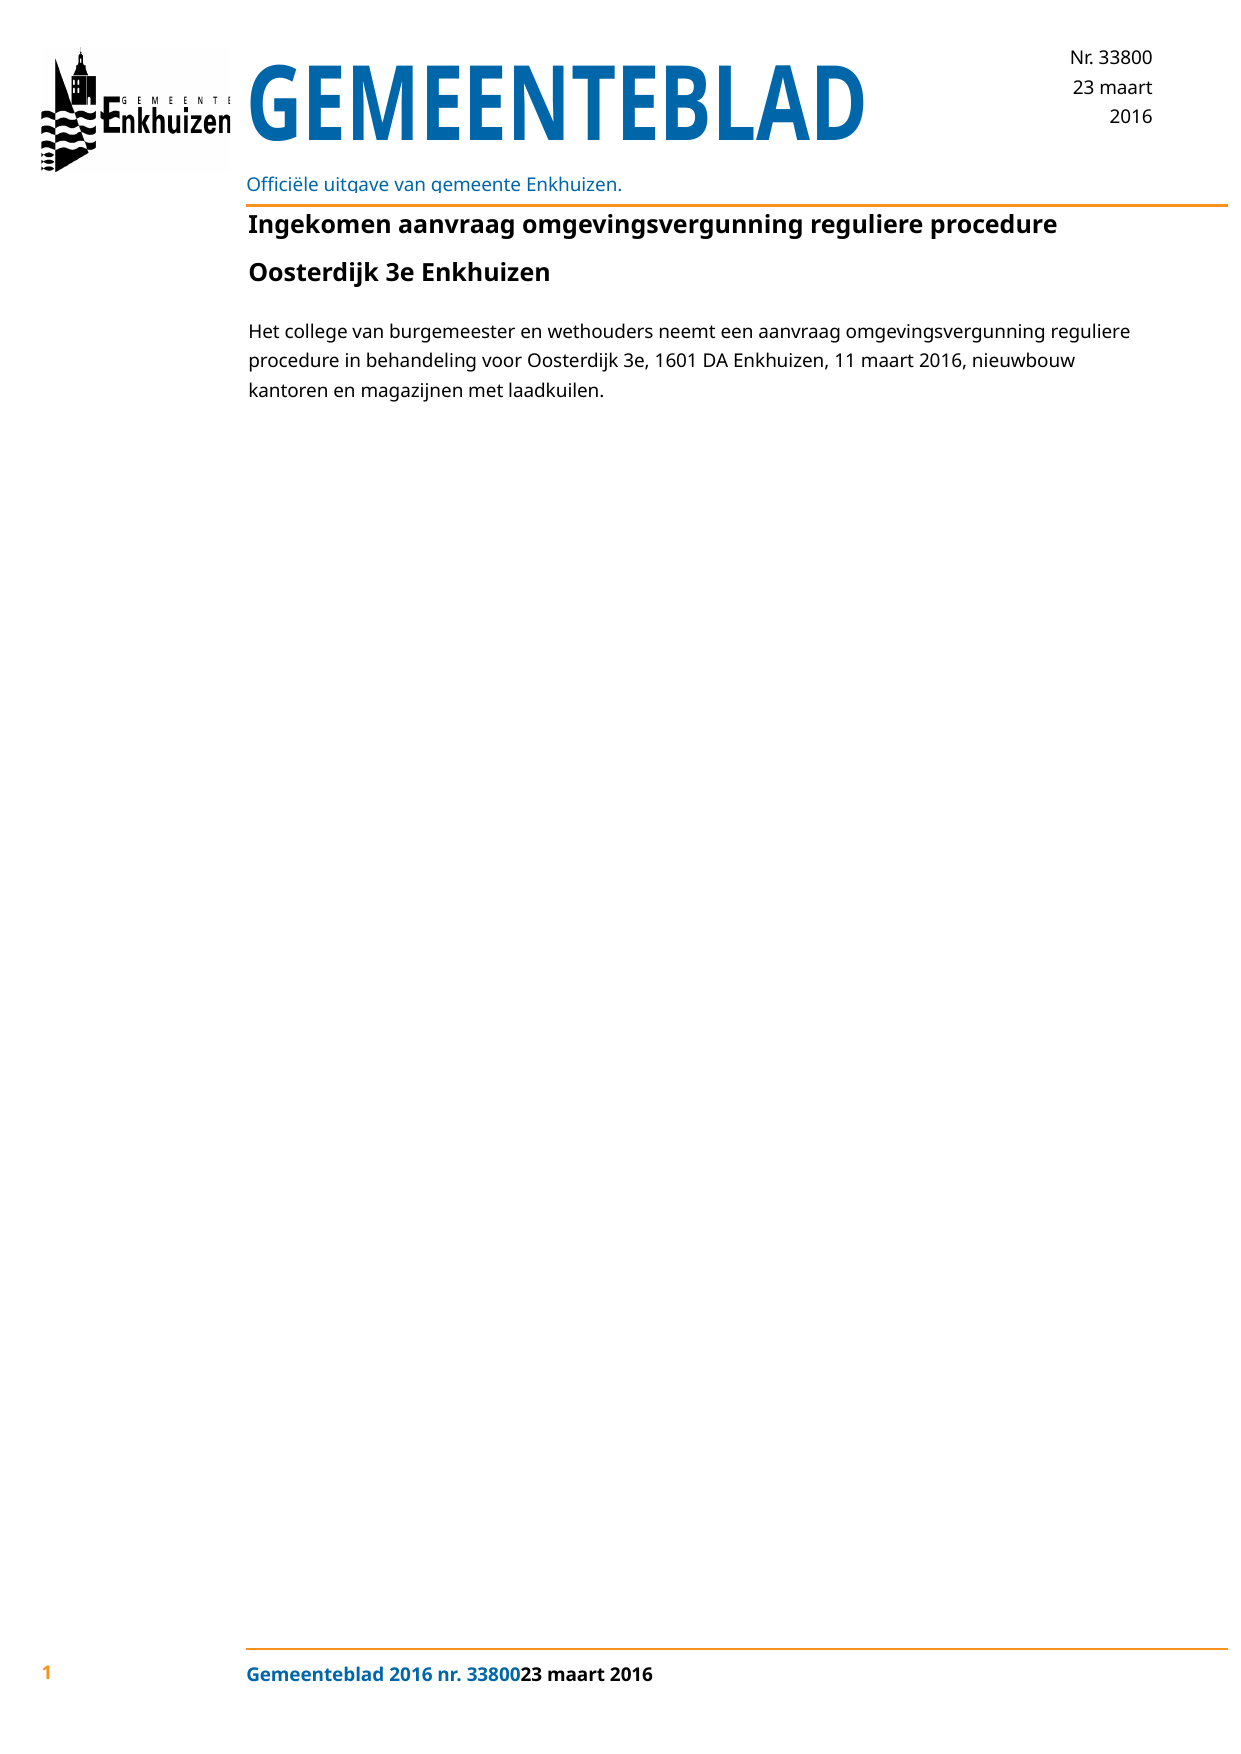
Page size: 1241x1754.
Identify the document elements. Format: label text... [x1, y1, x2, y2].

text Het college van burgemeester en wethouders neemt een aanvraag omgevingsvergunning reguliere procedure in behandeling voor Oosterdijk 3e, 1601 DA Enkhuizen, 11 maart 2016, nieuwbouw kantoren en magazijnen met laadkuilen. [248, 318, 1152, 403]
picture [41, 47, 231, 172]
text Ingekomen aanvraag omgevingsvergunning reguliere procedure Oosterdijk 3e Enkhuizen [248, 207, 1152, 288]
